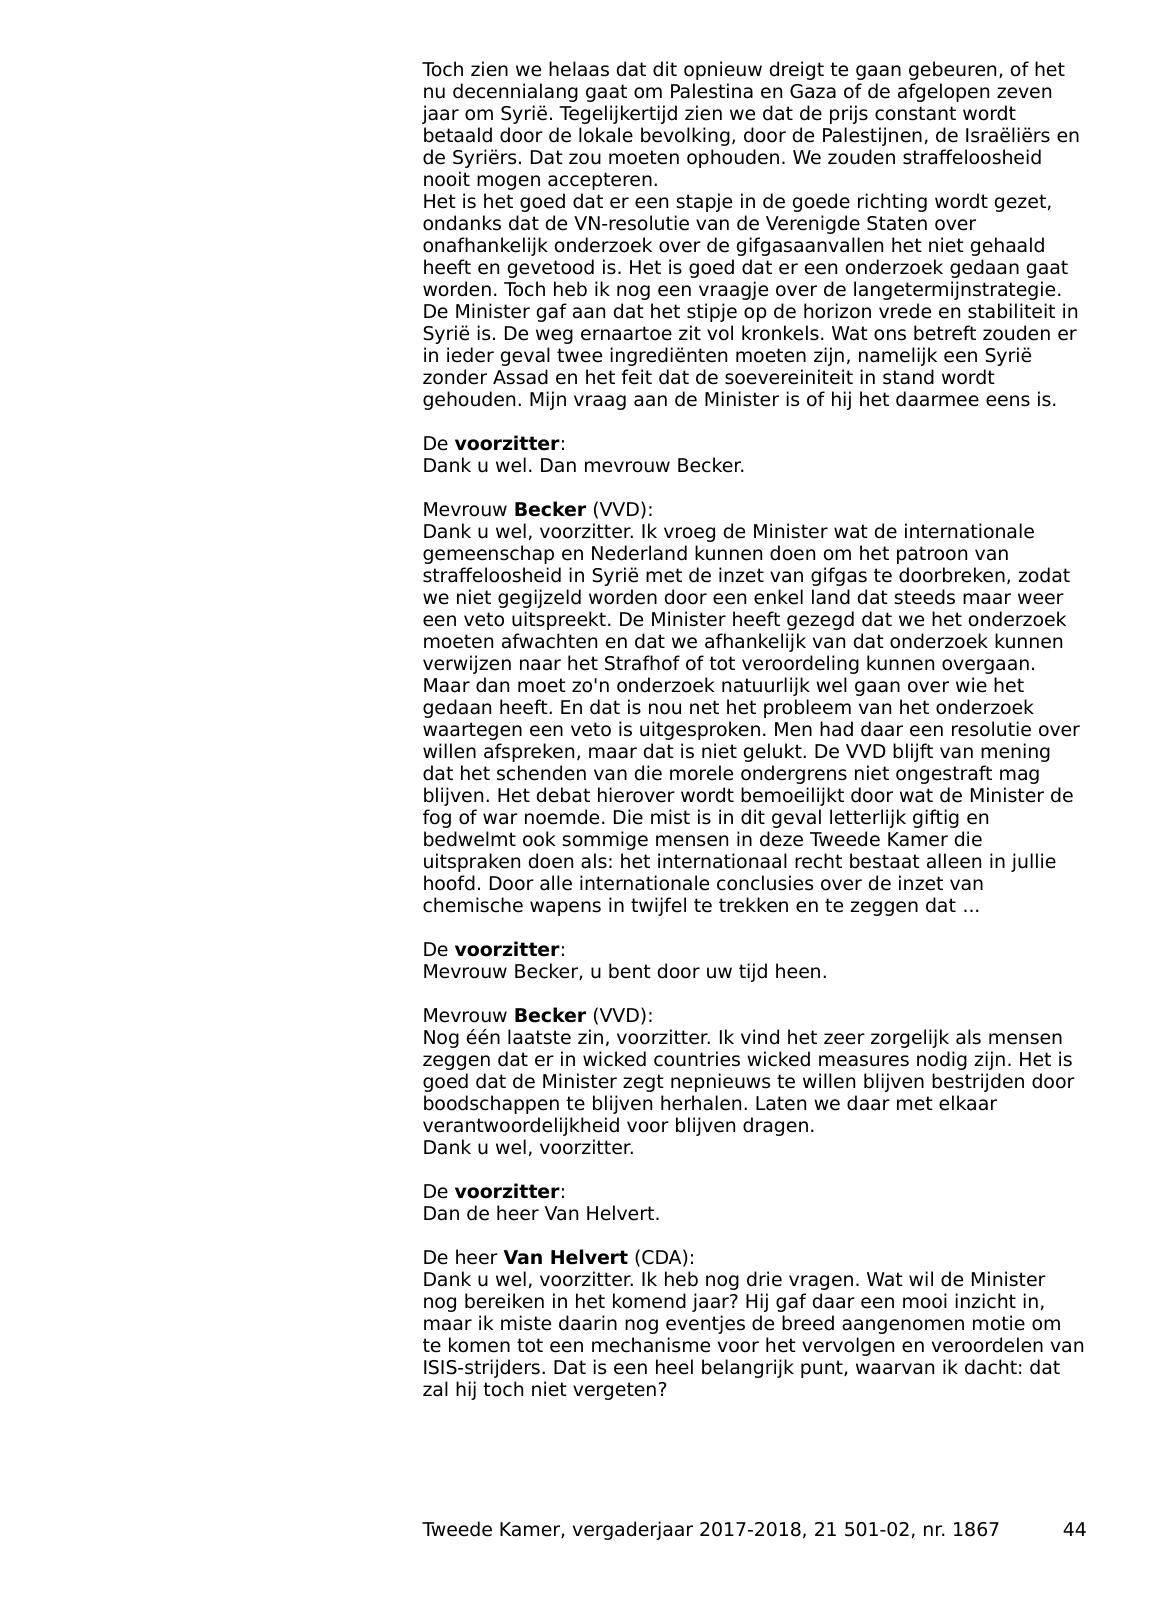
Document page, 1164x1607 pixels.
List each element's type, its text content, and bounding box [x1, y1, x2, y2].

text Dank u wel, voorzitter. Ik heb nog drie vragen. Wat wil de Minister nog bereiken in het komend jaar? Hij gaf daar een mooi inzicht in, maar ik miste daarin nog eventjes de breed aangenomen motie om te komen tot een mechanisme voor het vervolgen en veroordelen van ISIS-strijders. Dat is een heel belangrijk punt, waarvan ik dacht: dat zal hij toch niet vergeten? [422, 1269, 1087, 1401]
text Mevrouw Becker, u bent door uw tijd heen. [422, 961, 1087, 983]
text De voorzitter: [422, 433, 1087, 455]
text Mevrouw Becker (VVD): [422, 1005, 1087, 1027]
text Dank u wel. Dan mevrouw Becker. [422, 455, 1087, 477]
text Toch zien we helaas dat dit opnieuw dreigt te gaan gebeuren, of het nu decennialang gaat om Palestina en Gaza of de afgelopen zeven jaar om Syrië. Tegelijkertijd zien we dat de prijs constant wordt betaald door de lokale bevolking, door de Palestijnen, de Israëliërs en de Syriërs. Dat zou moeten ophouden. We zouden straffeloosheid nooit mogen accepteren. [422, 59, 1087, 191]
text Mevrouw Becker (VVD): [422, 499, 1087, 521]
text Het is het goed dat er een stapje in de goede richting wordt gezet, ondanks dat de VN-resolutie van de Verenigde Staten over onafhankelijk onderzoek over de gifgasaanvallen het niet gehaald heeft en gevetood is. Het is goed dat er een onderzoek gedaan gaat worden. Toch heb ik nog een vraagje over de langetermijnstrategie. De Minister gaf aan dat het stipje op de horizon vrede en stabiliteit in Syrië is. De weg ernaartoe zit vol kronkels. Wat ons betreft zouden er in ieder geval twee ingrediënten moeten zijn, namelijk een Syrië zonder Assad en het feit dat de soevereiniteit in stand wordt gehouden. Mijn vraag aan de Minister is of hij het daarmee eens is. [422, 191, 1087, 411]
text Dank u wel, voorzitter. [422, 1137, 1087, 1159]
text De heer Van Helvert (CDA): [422, 1247, 1087, 1269]
text Nog één laatste zin, voorzitter. Ik vind het zeer zorgelijk als mensen zeggen dat er in wicked countries wicked measures nodig zijn. Het is goed dat de Minister zegt nepnieuws te willen blijven bestrijden door boodschappen te blijven herhalen. Laten we daar met elkaar verantwoordelijkheid voor blijven dragen. [422, 1027, 1087, 1137]
text Dank u wel, voorzitter. Ik vroeg de Minister wat de internationale gemeenschap en Nederland kunnen doen om het patroon van straffeloosheid in Syrië met de inzet van gifgas te doorbreken, zodat we niet gegijzeld worden door een enkel land dat steeds maar weer een veto uitspreekt. De Minister heeft gezegd dat we het onderzoek moeten afwachten en dat we afhankelijk van dat onderzoek kunnen verwijzen naar het Strafhof of tot veroordeling kunnen overgaan. Maar dan moet zo'n onderzoek natuurlijk wel gaan over wie het gedaan heeft. En dat is nou net het probleem van het onderzoek waartegen een veto is uitgesproken. Men had daar een resolutie over willen afspreken, maar dat is niet gelukt. De VVD blijft van mening dat het schenden van die morele ondergrens niet ongestraft mag blijven. Het debat hierover wordt bemoeilijkt door wat de Minister de fog of war noemde. Die mist is in dit geval letterlijk giftig en bedwelmt ook sommige mensen in deze Tweede Kamer die uitspraken doen als: het internationaal recht bestaat alleen in jullie hoofd. Door alle internationale conclusies over de inzet van chemische wapens in twijfel te trekken en te zeggen dat ... [422, 521, 1087, 917]
text De voorzitter: [422, 1181, 1087, 1203]
text De voorzitter: [422, 939, 1087, 961]
text Dan de heer Van Helvert. [422, 1203, 1087, 1225]
